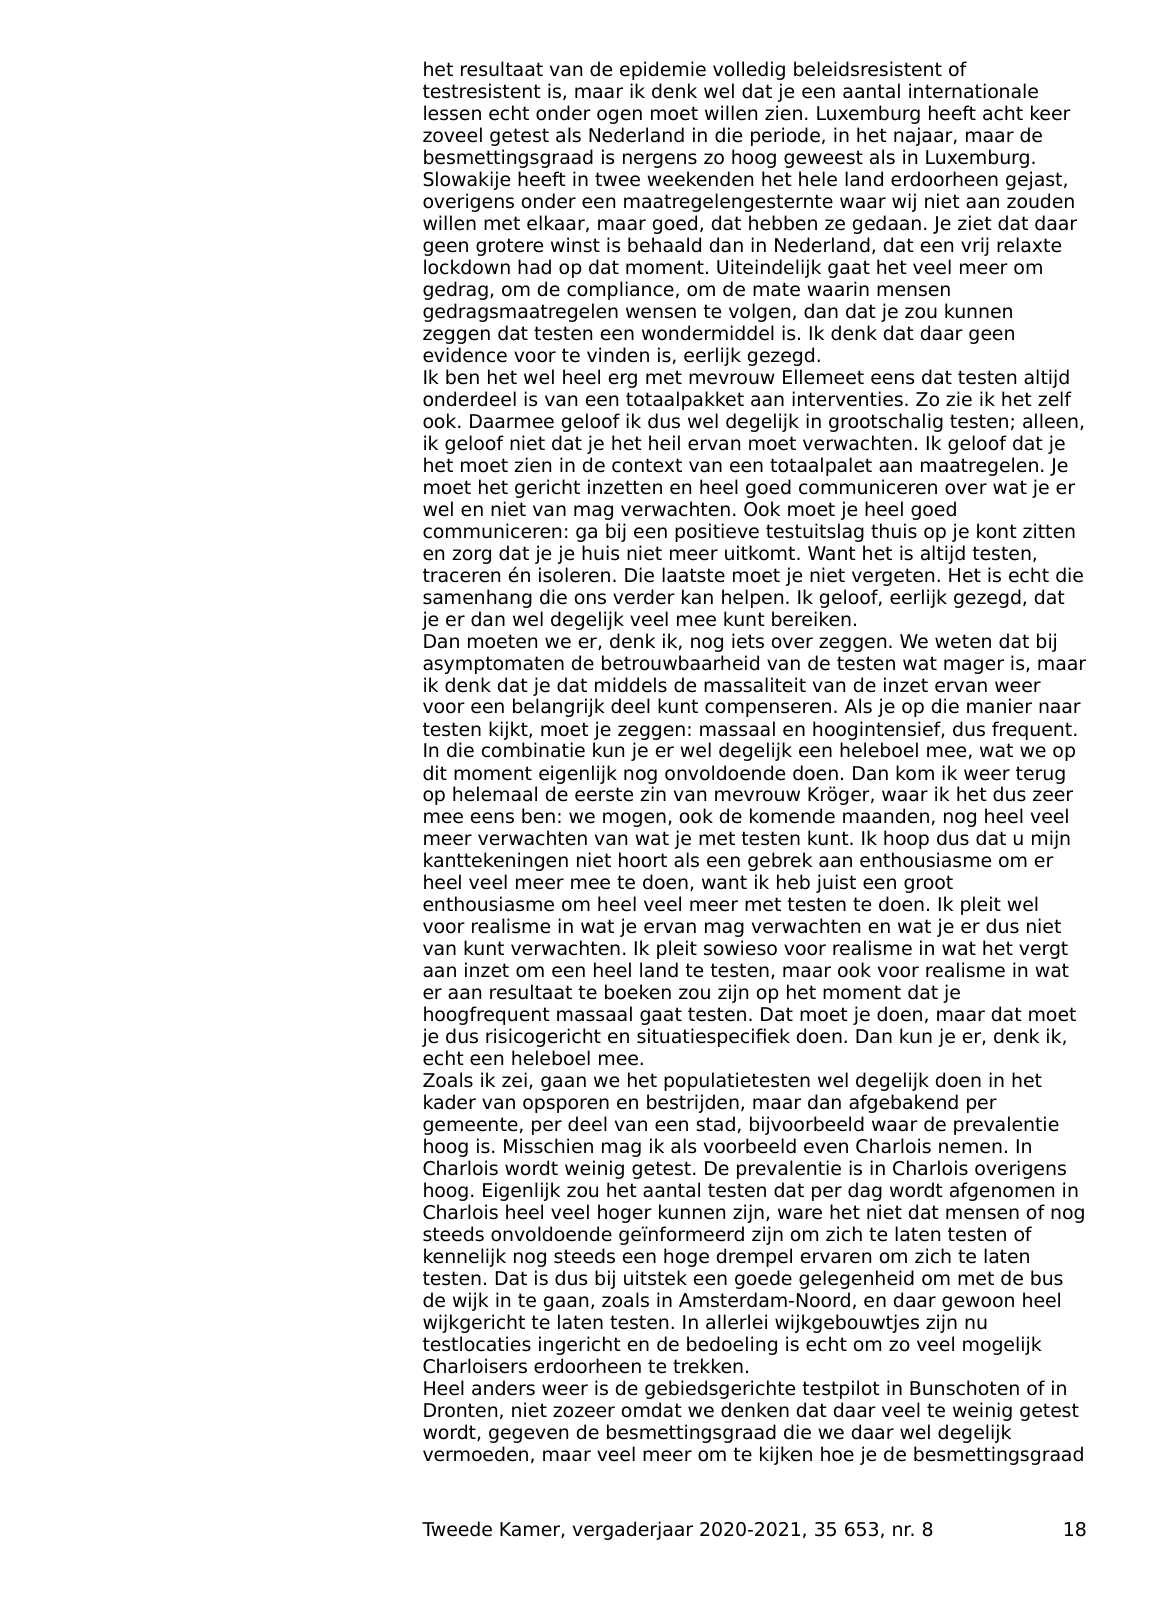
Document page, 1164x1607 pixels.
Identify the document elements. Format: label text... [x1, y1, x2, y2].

text Dan moeten we er, denk ik, nog iets over zeggen. We weten dat bij asymptomaten de betrouwbaarheid van de testen wat mager is, maar ik denk dat je dat middels de massaliteit van de inzet ervan weer voor een belangrijk deel kunt compenseren. Als je op die manier naar testen kijkt, moet je zeggen: massaal en hoogintensief, dus frequent. In die combinatie kun je er wel degelijk een heleboel mee, wat we op dit moment eigenlijk nog onvoldoende doen. Dan kom ik weer terug op helemaal de eerste zin van mevrouw Kröger, waar ik het dus zeer mee eens ben: we mogen, ook de komende maanden, nog heel veel meer verwachten van wat je met testen kunt. Ik hoop dus dat u mijn kanttekeningen niet hoort als een gebrek aan enthousiasme om er heel veel meer mee te doen, want ik heb juist een groot enthousiasme om heel veel meer met testen te doen. Ik pleit wel voor realisme in wat je ervan mag verwachten en wat je er dus niet van kunt verwachten. Ik pleit sowieso voor realisme in wat het vergt aan inzet om een heel land te testen, maar ook voor realisme in wat er aan resultaat te boeken zou zijn op het moment dat je hoogfrequent massaal gaat testen. Dat moet je doen, maar dat moet je dus risicogericht en situatiespecifiek doen. Dan kun je er, denk ik, echt een heleboel mee. [422, 631, 1087, 1070]
text Ik ben het wel heel erg met mevrouw Ellemeet eens dat testen altijd onderdeel is van een totaalpakket aan interventies. Zo zie ik het zelf ook. Daarmee geloof ik dus wel degelijk in grootschalig testen; alleen, ik geloof niet dat je het heil ervan moet verwachten. Ik geloof dat je het moet zien in de context van een totaalpalet aan maatregelen. Je moet het gericht inzetten en heel goed communiceren over wat je er wel en niet van mag verwachten. Ook moet je heel goed communiceren: ga bij een positieve testuitslag thuis op je kont zitten en zorg dat je je huis niet meer uitkomt. Want het is altijd testen, traceren én isoleren. Die laatste moet je niet vergeten. Het is echt die samenhang die ons verder kan helpen. Ik geloof, eerlijk gezegd, dat je er dan wel degelijk veel mee kunt bereiken. [422, 367, 1087, 631]
text het resultaat van de epidemie volledig beleidsresistent of testresistent is, maar ik denk wel dat je een aantal internationale lessen echt onder ogen moet willen zien. Luxemburg heeft acht keer zoveel getest als Nederland in die periode, in het najaar, maar de besmettingsgraad is nergens zo hoog geweest als in Luxemburg. Slowakije heeft in twee weekenden het hele land erdoorheen gejast, overigens onder een maatregelengesternte waar wij niet aan zouden willen met elkaar, maar goed, dat hebben ze gedaan. Je ziet dat daar geen grotere winst is behaald dan in Nederland, dat een vrij relaxte lockdown had op dat moment. Uiteindelijk gaat het veel meer om gedrag, om de compliance, om de mate waarin mensen gedragsmaatregelen wensen te volgen, dan dat je zou kunnen zeggen dat testen een wondermiddel is. Ik denk dat daar geen evidence voor te vinden is, eerlijk gezegd. [422, 59, 1087, 367]
text Zoals ik zei, gaan we het populatietesten wel degelijk doen in het kader van opsporen en bestrijden, maar dan afgebakend per gemeente, per deel van een stad, bijvoorbeeld waar de prevalentie hoog is. Misschien mag ik als voorbeeld even Charlois nemen. In Charlois wordt weinig getest. De prevalentie is in Charlois overigens hoog. Eigenlijk zou het aantal testen dat per dag wordt afgenomen in Charlois heel veel hoger kunnen zijn, ware het niet dat mensen of nog steeds onvoldoende geïnformeerd zijn om zich te laten testen of kennelijk nog steeds een hoge drempel ervaren om zich te laten testen. Dat is dus bij uitstek een goede gelegenheid om met de bus de wijk in te gaan, zoals in Amsterdam-Noord, en daar gewoon heel wijkgericht te laten testen. In allerlei wijkgebouwtjes zijn nu testlocaties ingericht en de bedoeling is echt om zo veel mogelijk Charloisers erdoorheen te trekken. [422, 1070, 1087, 1378]
text Heel anders weer is de gebiedsgerichte testpilot in Bunschoten of in Dronten, niet zozeer omdat we denken dat daar veel te weinig getest wordt, gegeven de besmettingsgraad die we daar wel degelijk vermoeden, maar veel meer om te kijken hoe je de besmettingsgraad [422, 1378, 1087, 1466]
